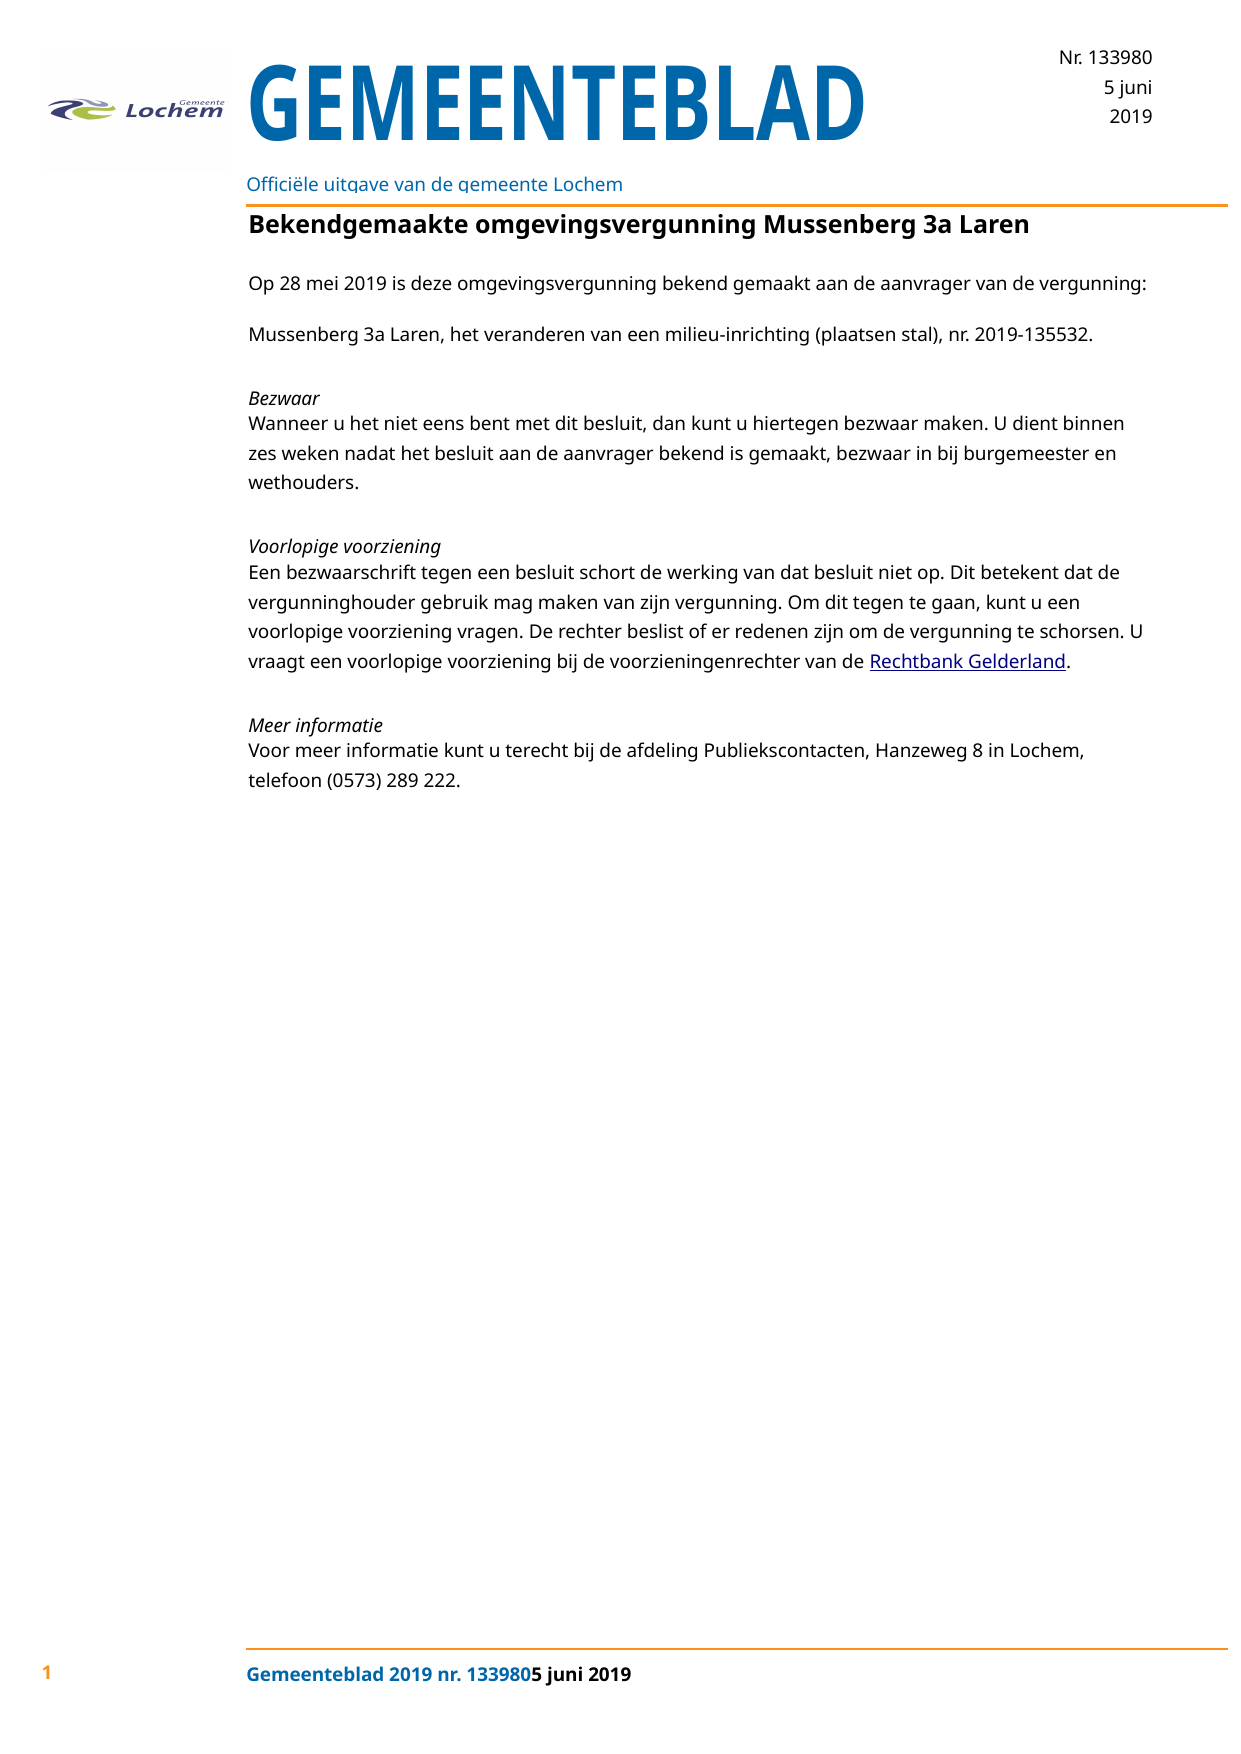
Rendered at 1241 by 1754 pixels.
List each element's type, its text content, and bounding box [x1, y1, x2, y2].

text Wanneer u het niet eens bent met dit besluit, dan kunt u hiertegen bezwaar maken. U dient binnen zes weken nadat het besluit aan de aanvrager bekend is gemaakt, bezwaar in bij burgemeester en wethouders. [248, 410, 1152, 495]
text Meer informatie [248, 712, 1152, 738]
text Mussenberg 3a Laren, het veranderen van een milieu-inrichting (plaatsen stal), nr. 2019-135532. [248, 321, 1152, 346]
text Bekendgemaakte omgevingsvergunning Mussenberg 3a Laren [248, 207, 1152, 241]
text Voorlopige voorziening [248, 533, 1152, 559]
text Een bezwaarschrift tegen een besluit schort de werking van dat besluit niet op. Dit betekent dat de vergunninghouder gebruik mag maken van zijn vergunning. Om dit tegen te gaan, kunt u een voorlopige voorziening vragen. De rechter beslist of er redenen zijn om de vergunning te schorsen. U vraagt een voorlopige voorziening bij de voorzieningenrechter van de Rechtbank Gelderland. [248, 559, 1152, 674]
text Bezwaar [248, 385, 1152, 410]
picture [41, 47, 231, 172]
text Op 28 mei 2019 is deze omgevingsvergunning bekend gemaakt aan de aanvrager van de vergunning: [248, 270, 1152, 296]
text Voor meer informatie kunt u terecht bij de afdeling Publiekscontacten, Hanzeweg 8 in Lochem, telefoon (0573) 289 222. [248, 738, 1152, 793]
